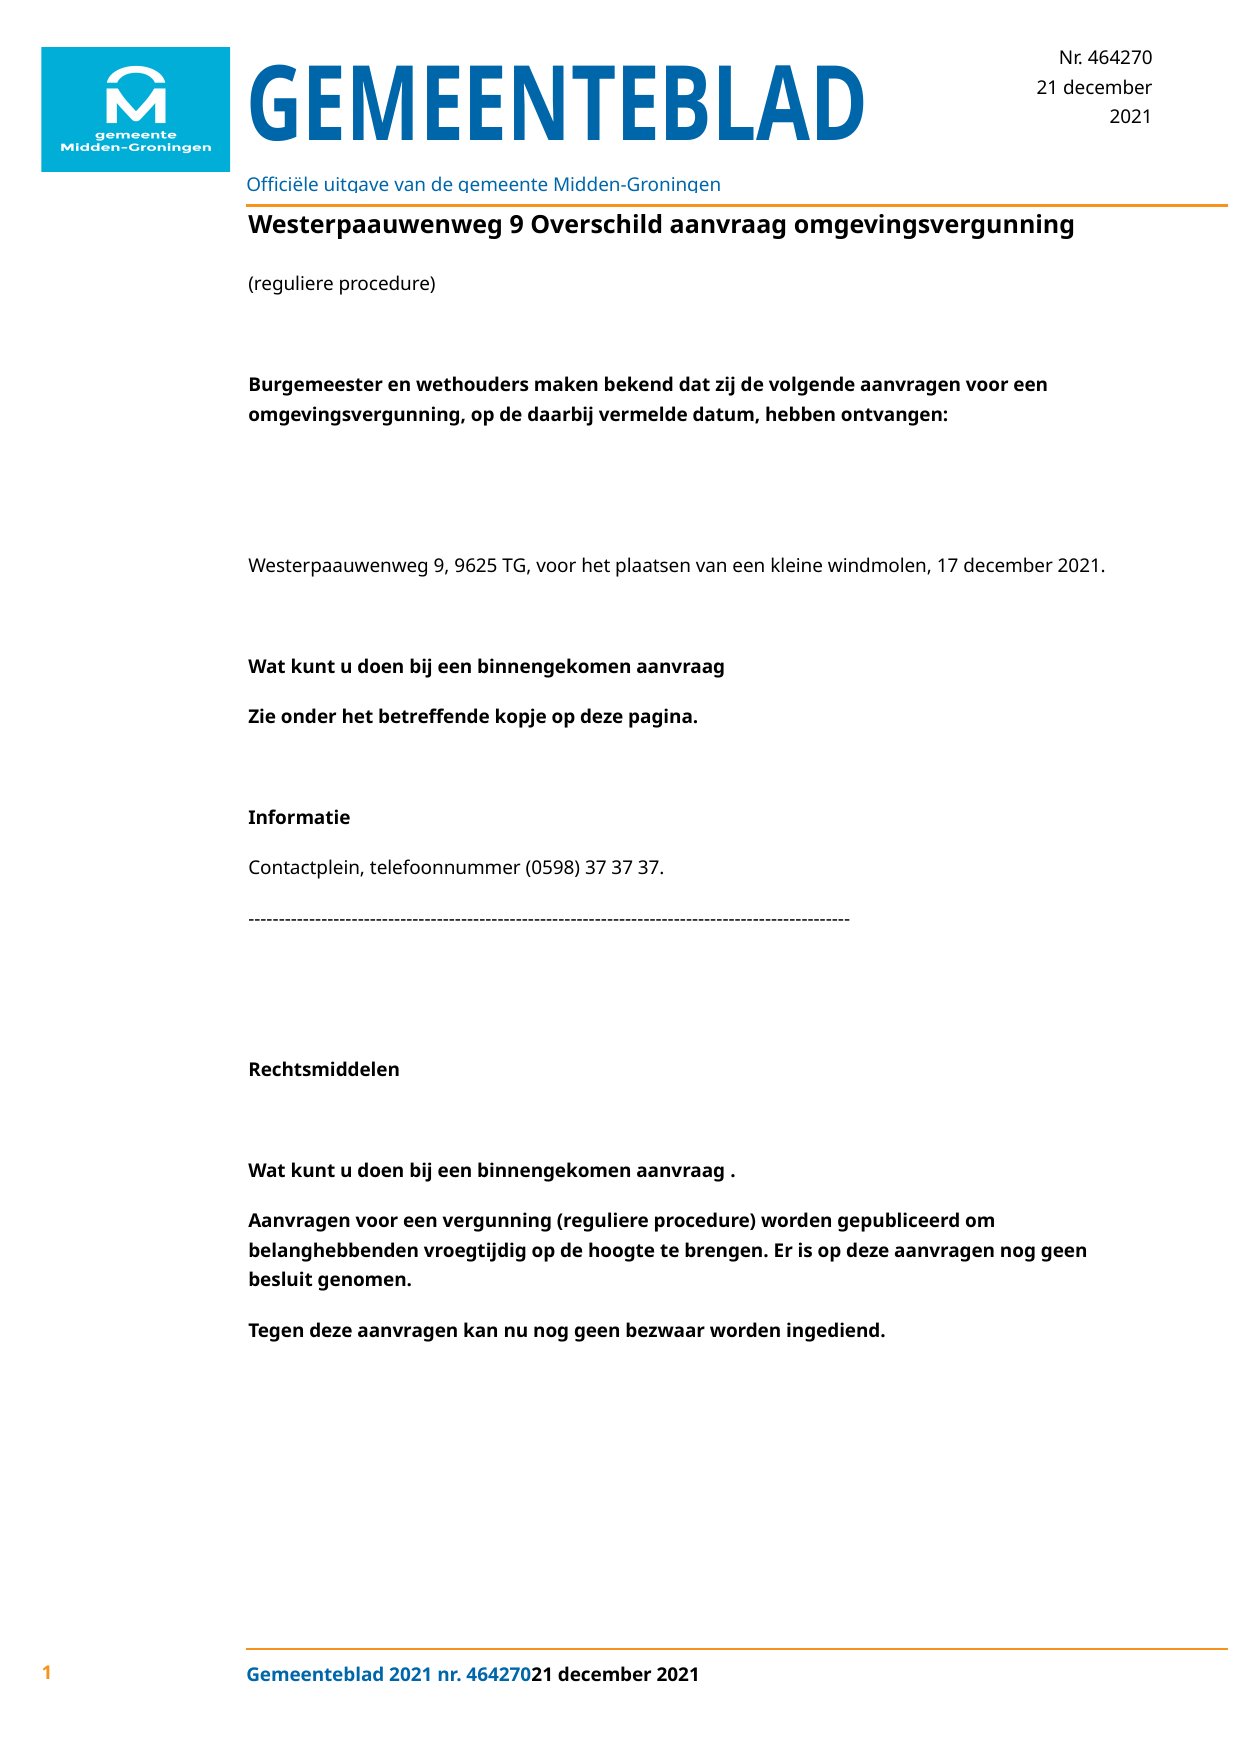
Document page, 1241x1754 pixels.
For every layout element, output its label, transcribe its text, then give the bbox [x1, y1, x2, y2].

picture [107, 89, 165, 122]
text Westerpaauwenweg 9 Overschild aanvraag omgevingsvergunning [248, 207, 1152, 241]
text Wat kunt u doen bij een binnengekomen aanvraag [248, 653, 1152, 678]
picture [184, 146, 190, 153]
picture [108, 66, 164, 82]
text --------------------------------------------------------------------------------------------------- [248, 905, 1152, 931]
text Burgemeester en wethouders maken bekend dat zij de volgende aanvragen voor een omgevingsvergunning, op de daarbij vermelde datum, hebben ontvangen: [248, 371, 1152, 426]
text Tegen deze aanvragen kan nu nog geen bezwaar worden ingediend. [248, 1317, 1152, 1343]
text (reguliere procedure) [248, 270, 1152, 296]
text Rechtsmiddelen [248, 1056, 1152, 1082]
text Aanvragen voor een vergunning (reguliere procedure) worden gepubliceerd om belanghebbenden vroegtijdig op de hoogte te brengen. Er is op deze aanvragen nog geen besluit genomen. [248, 1207, 1152, 1292]
text Contactplein, telefoonnummer (0598) 37 37 37. [248, 854, 1152, 880]
text Westerpaauwenweg 9, 9625 TG, voor het plaatsen van een kleine windmolen, 17 december 2021. [248, 552, 1152, 578]
text Wat kunt u doen bij een binnengekomen aanvraag . [248, 1157, 1152, 1183]
text Informatie [248, 804, 1152, 830]
text Zie onder het betreffende kopje op deze pagina. [248, 703, 1152, 729]
